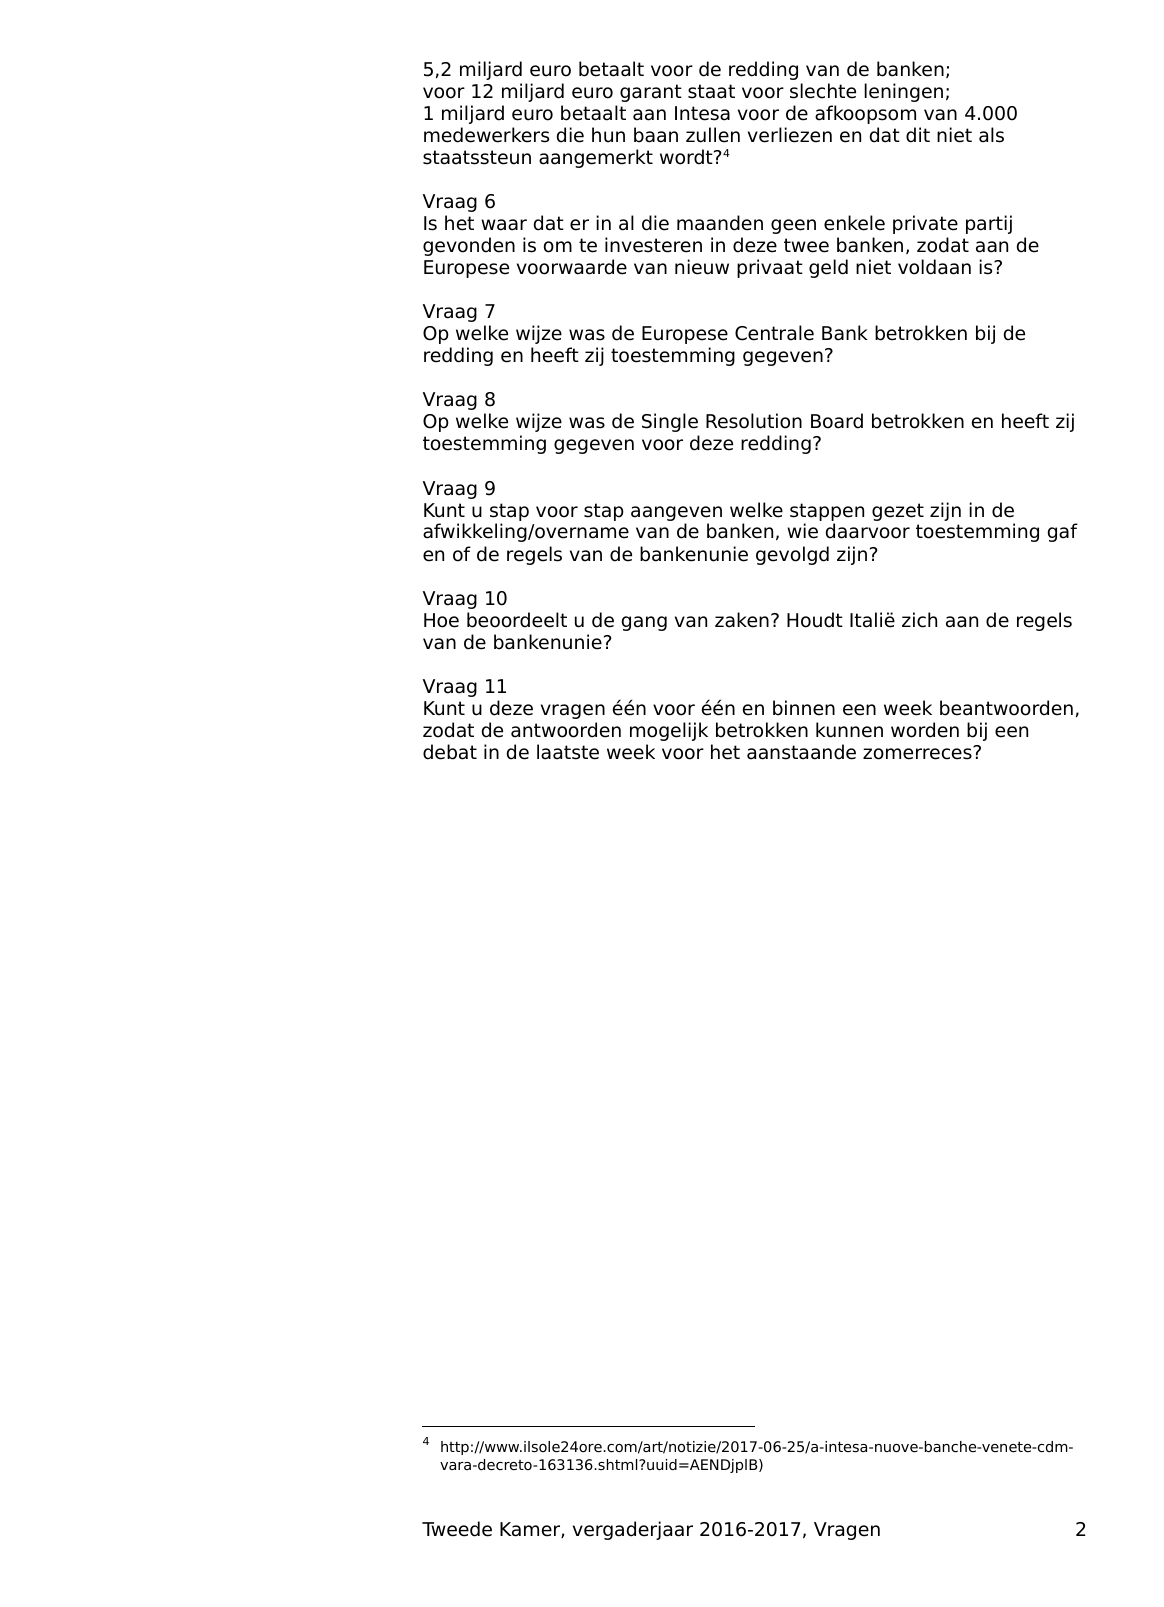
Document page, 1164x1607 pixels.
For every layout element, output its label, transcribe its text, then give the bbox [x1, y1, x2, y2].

text 5,2 miljard euro betaalt voor de redding van de banken; [422, 59, 1087, 81]
text Vraag 9 [422, 477, 1087, 499]
text voor 12 miljard euro garant staat voor slechte leningen; [422, 81, 1087, 103]
text Op welke wijze was de Europese Centrale Bank betrokken bij de redding en heeft zij toestemming gegeven? [422, 323, 1087, 367]
text Vraag 6 [422, 191, 1087, 213]
text Op welke wijze was de Single Resolution Board betrokken en heeft zij toestemming gegeven voor deze redding? [422, 411, 1087, 455]
text Vraag 11 [422, 676, 1087, 698]
text Is het waar dat er in al die maanden geen enkele private partij gevonden is om te investeren in deze twee banken, zodat aan de Europese voorwaarde van nieuw privaat geld niet voldaan is? [422, 213, 1087, 279]
text Vraag 7 [422, 301, 1087, 323]
text http://www.ilsole24ore.com/art/notizie/2017-06-25/a-intesa-nuove-banche-venete-cdm-vara-decreto-163136.shtml?uuid=AENDjplB) [422, 1435, 1087, 1474]
text Kunt u stap voor stap aangeven welke stappen gezet zijn in de afwikkeling/overname van de banken, wie daarvoor toestemming gaf en of de regels van de bankenunie gevolgd zijn? [422, 499, 1087, 565]
text 1 miljard euro betaalt aan Intesa voor de afkoopsom van 4.000 medewerkers die hun baan zullen verliezen en dat dit niet als staatssteun aangemerkt wordt? [422, 103, 1087, 169]
text Vraag 10 [422, 588, 1087, 609]
text Hoe beoordeelt u de gang van zaken? Houdt Italië zich aan de regels van de bankenunie? [422, 609, 1087, 653]
text Vraag 8 [422, 389, 1087, 411]
text Kunt u deze vragen één voor één en binnen een week beantwoorden, zodat de antwoorden mogelijk betrokken kunnen worden bij een debat in de laatste week voor het aanstaande zomerreces? [422, 698, 1087, 764]
